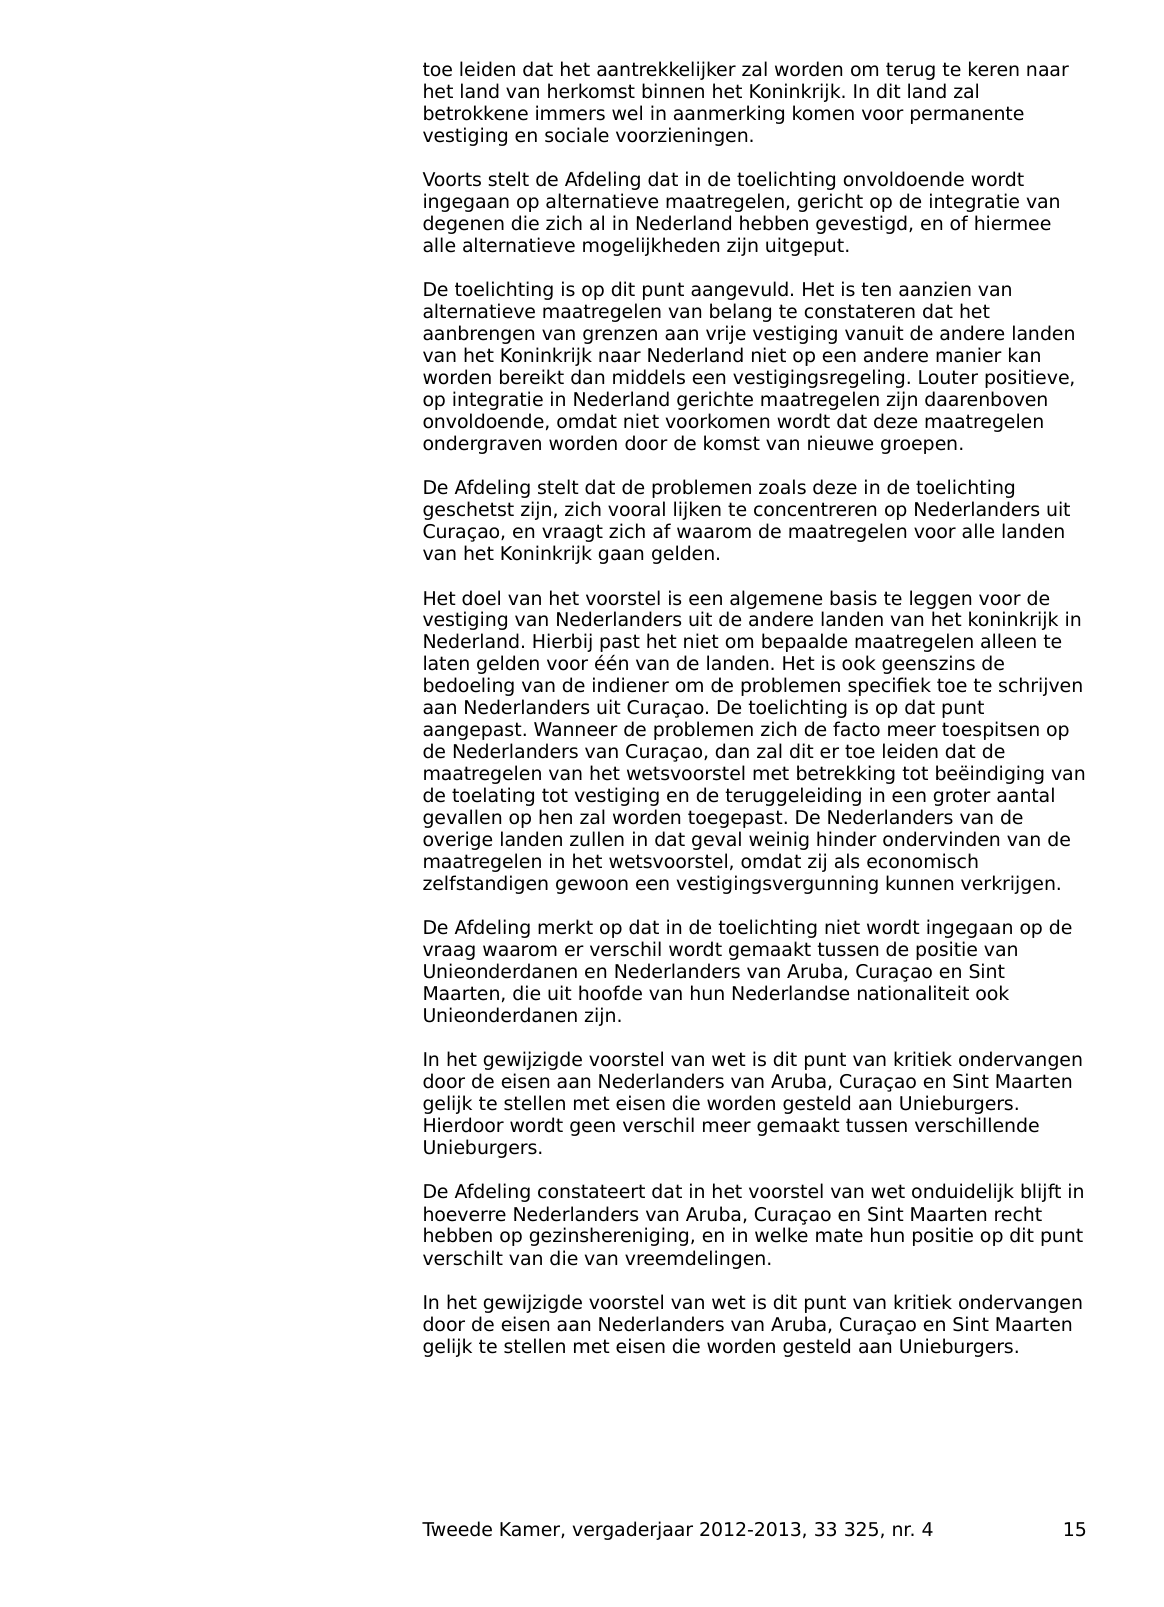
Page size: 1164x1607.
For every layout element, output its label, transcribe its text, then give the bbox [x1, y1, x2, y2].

text toe leiden dat het aantrekkelijker zal worden om terug te keren naar het land van herkomst binnen het Koninkrijk. In dit land zal betrokkene immers wel in aanmerking komen voor permanente vestiging en sociale voorzieningen. [422, 59, 1087, 147]
text De Afdeling merkt op dat in de toelichting niet wordt ingegaan op de vraag waarom er verschil wordt gemaakt tussen de positie van Unieonderdanen en Nederlanders van Aruba, Curaçao en Sint Maarten, die uit hoofde van hun Nederlandse nationaliteit ook Unieonderdanen zijn. [422, 917, 1087, 1027]
text In het gewijzigde voorstel van wet is dit punt van kritiek ondervangen door de eisen aan Nederlanders van Aruba, Curaçao en Sint Maarten gelijk te stellen met eisen die worden gesteld aan Unieburgers. Hierdoor wordt geen verschil meer gemaakt tussen verschillende Unieburgers. [422, 1049, 1087, 1159]
text De Afdeling stelt dat de problemen zoals deze in de toelichting geschetst zijn, zich vooral lijken te concentreren op Nederlanders uit Curaçao, en vraagt zich af waarom de maatregelen voor alle landen van het Koninkrijk gaan gelden. [422, 477, 1087, 565]
text De toelichting is op dit punt aangevuld. Het is ten aanzien van alternatieve maatregelen van belang te constateren dat het aanbrengen van grenzen aan vrije vestiging vanuit de andere landen van het Koninkrijk naar Nederland niet op een andere manier kan worden bereikt dan middels een vestigingsregeling. Louter positieve, op integratie in Nederland gerichte maatregelen zijn daarenboven onvoldoende, omdat niet voorkomen wordt dat deze maatregelen ondergraven worden door de komst van nieuwe groepen. [422, 279, 1087, 455]
text Voorts stelt de Afdeling dat in de toelichting onvoldoende wordt ingegaan op alternatieve maatregelen, gericht op de integratie van degenen die zich al in Nederland hebben gevestigd, en of hiermee alle alternatieve mogelijkheden zijn uitgeput. [422, 169, 1087, 257]
text De Afdeling constateert dat in het voorstel van wet onduidelijk blijft in hoeverre Nederlanders van Aruba, Curaçao en Sint Maarten recht hebben op gezinshereniging, en in welke mate hun positie op dit punt verschilt van die van vreemdelingen. [422, 1181, 1087, 1269]
text In het gewijzigde voorstel van wet is dit punt van kritiek ondervangen door de eisen aan Nederlanders van Aruba, Curaçao en Sint Maarten gelijk te stellen met eisen die worden gesteld aan Unieburgers. [422, 1292, 1087, 1357]
text Het doel van het voorstel is een algemene basis te leggen voor de vestiging van Nederlanders uit de andere landen van het koninkrijk in Nederland. Hierbij past het niet om bepaalde maatregelen alleen te laten gelden voor één van de landen. Het is ook geenszins de bedoeling van de indiener om de problemen specifiek toe te schrijven aan Nederlanders uit Curaçao. De toelichting is op dat punt aangepast. Wanneer de problemen zich de facto meer toespitsen op de Nederlanders van Curaçao, dan zal dit er toe leiden dat de maatregelen van het wetsvoorstel met betrekking tot beëindiging van de toelating tot vestiging en de teruggeleiding in een groter aantal gevallen op hen zal worden toegepast. De Nederlanders van de overige landen zullen in dat geval weinig hinder ondervinden van de maatregelen in het wetsvoorstel, omdat zij als economisch zelfstandigen gewoon een vestigingsvergunning kunnen verkrijgen. [422, 587, 1087, 895]
